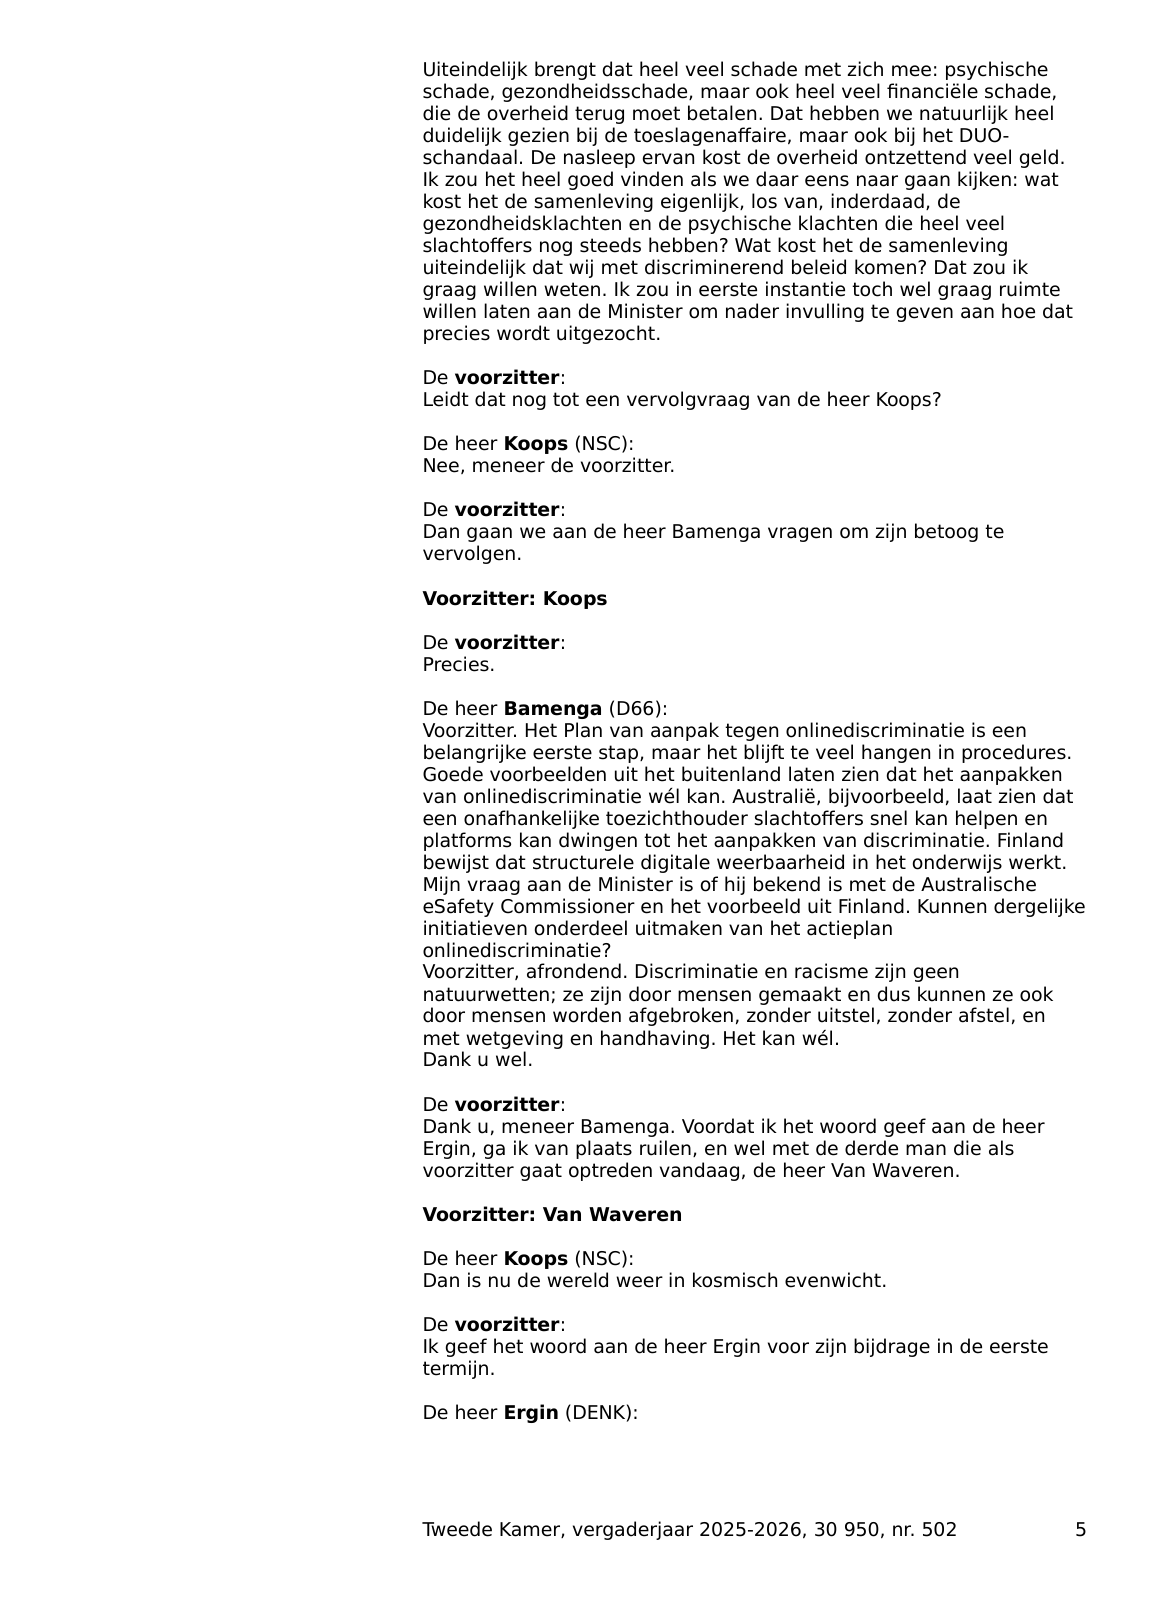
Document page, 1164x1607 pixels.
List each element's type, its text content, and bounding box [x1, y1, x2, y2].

text Dank u, meneer Bamenga. Voordat ik het woord geef aan de heer Ergin, ga ik van plaats ruilen, en wel met de derde man die als voorzitter gaat optreden vandaag, de heer Van Waveren. [422, 1116, 1087, 1181]
text De heer Bamenga (D66): [422, 698, 1087, 720]
subtitle Voorzitter: Koops [422, 587, 1087, 609]
text Dan is nu de wereld weer in kosmisch evenwicht. [422, 1270, 1087, 1292]
text Leidt dat nog tot een vervolgvraag van de heer Koops? [422, 389, 1087, 411]
text De voorzitter: [422, 499, 1087, 521]
text Ik geef het woord aan de heer Ergin voor zijn bijdrage in de eerste termijn. [422, 1336, 1087, 1380]
text Voorzitter. Het Plan van aanpak tegen onlinediscriminatie is een belangrijke eerste stap, maar het blijft te veel hangen in procedures. Goede voorbeelden uit het buitenland laten zien dat het aanpakken van onlinediscriminatie wél kan. Australië, bijvoorbeeld, laat zien dat een onafhankelijke toezichthouder slachtoffers snel kan helpen en platforms kan dwingen tot het aanpakken van discriminatie. Finland bewijst dat structurele digitale weerbaarheid in het onderwijs werkt. Mijn vraag aan de Minister is of hij bekend is met de Australische eSafety Commissioner en het voorbeeld uit Finland. Kunnen dergelijke initiatieven onderdeel uitmaken van het actieplan onlinediscriminatie? [422, 720, 1087, 961]
text Voorzitter, afrondend. Discriminatie en racisme zijn geen natuurwetten; ze zijn door mensen gemaakt en dus kunnen ze ook door mensen worden afgebroken, zonder uitstel, zonder afstel, en met wetgeving en handhaving. Het kan wél. [422, 961, 1087, 1049]
text De heer Ergin (DENK): [422, 1402, 1087, 1424]
text De heer Koops (NSC): [422, 433, 1087, 455]
text De voorzitter: [422, 632, 1087, 653]
text Dan gaan we aan de heer Bamenga vragen om zijn betoog te vervolgen. [422, 521, 1087, 565]
text Dank u wel. [422, 1049, 1087, 1071]
text Uiteindelijk brengt dat heel veel schade met zich mee: psychische schade, gezondheidsschade, maar ook heel veel financiële schade, die de overheid terug moet betalen. Dat hebben we natuurlijk heel duidelijk gezien bij de toeslagenaffaire, maar ook bij het DUO-schandaal. De nasleep ervan kost de overheid ontzettend veel geld. Ik zou het heel goed vinden als we daar eens naar gaan kijken: wat kost het de samenleving eigenlijk, los van, inderdaad, de gezondheidsklachten en de psychische klachten die heel veel slachtoffers nog steeds hebben? Wat kost het de samenleving uiteindelijk dat wij met discriminerend beleid komen? Dat zou ik graag willen weten. Ik zou in eerste instantie toch wel graag ruimte willen laten aan de Minister om nader invulling te geven aan hoe dat precies wordt uitgezocht. [422, 59, 1087, 345]
text Nee, meneer de voorzitter. [422, 455, 1087, 477]
text De voorzitter: [422, 1314, 1087, 1336]
text De voorzitter: [422, 1093, 1087, 1116]
text Precies. [422, 653, 1087, 676]
subtitle Voorzitter: Van Waveren [422, 1204, 1087, 1226]
text De heer Koops (NSC): [422, 1248, 1087, 1270]
text De voorzitter: [422, 367, 1087, 389]
